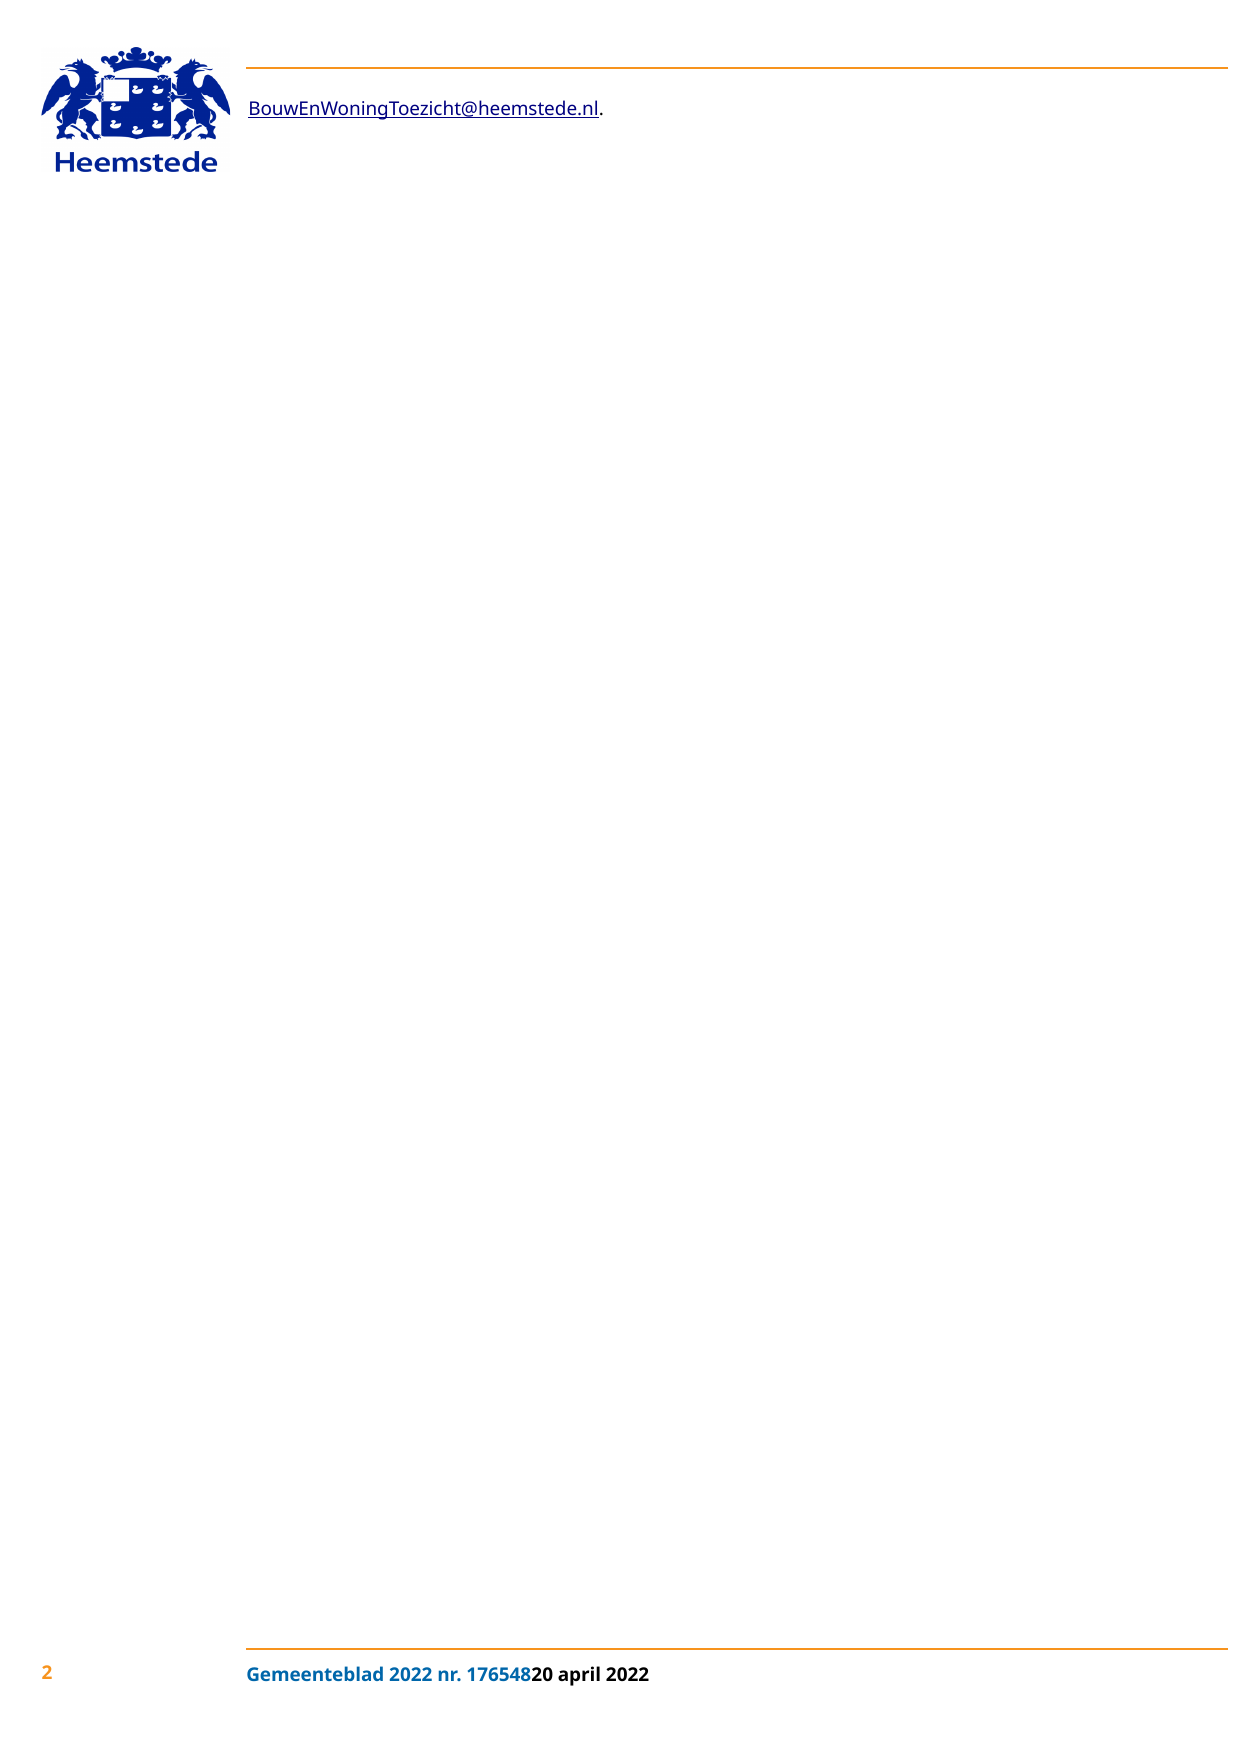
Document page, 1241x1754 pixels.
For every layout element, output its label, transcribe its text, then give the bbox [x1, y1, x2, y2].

text BouwEnWoningToezicht@heemstede.nl. [248, 95, 1152, 121]
picture [41, 47, 231, 172]
